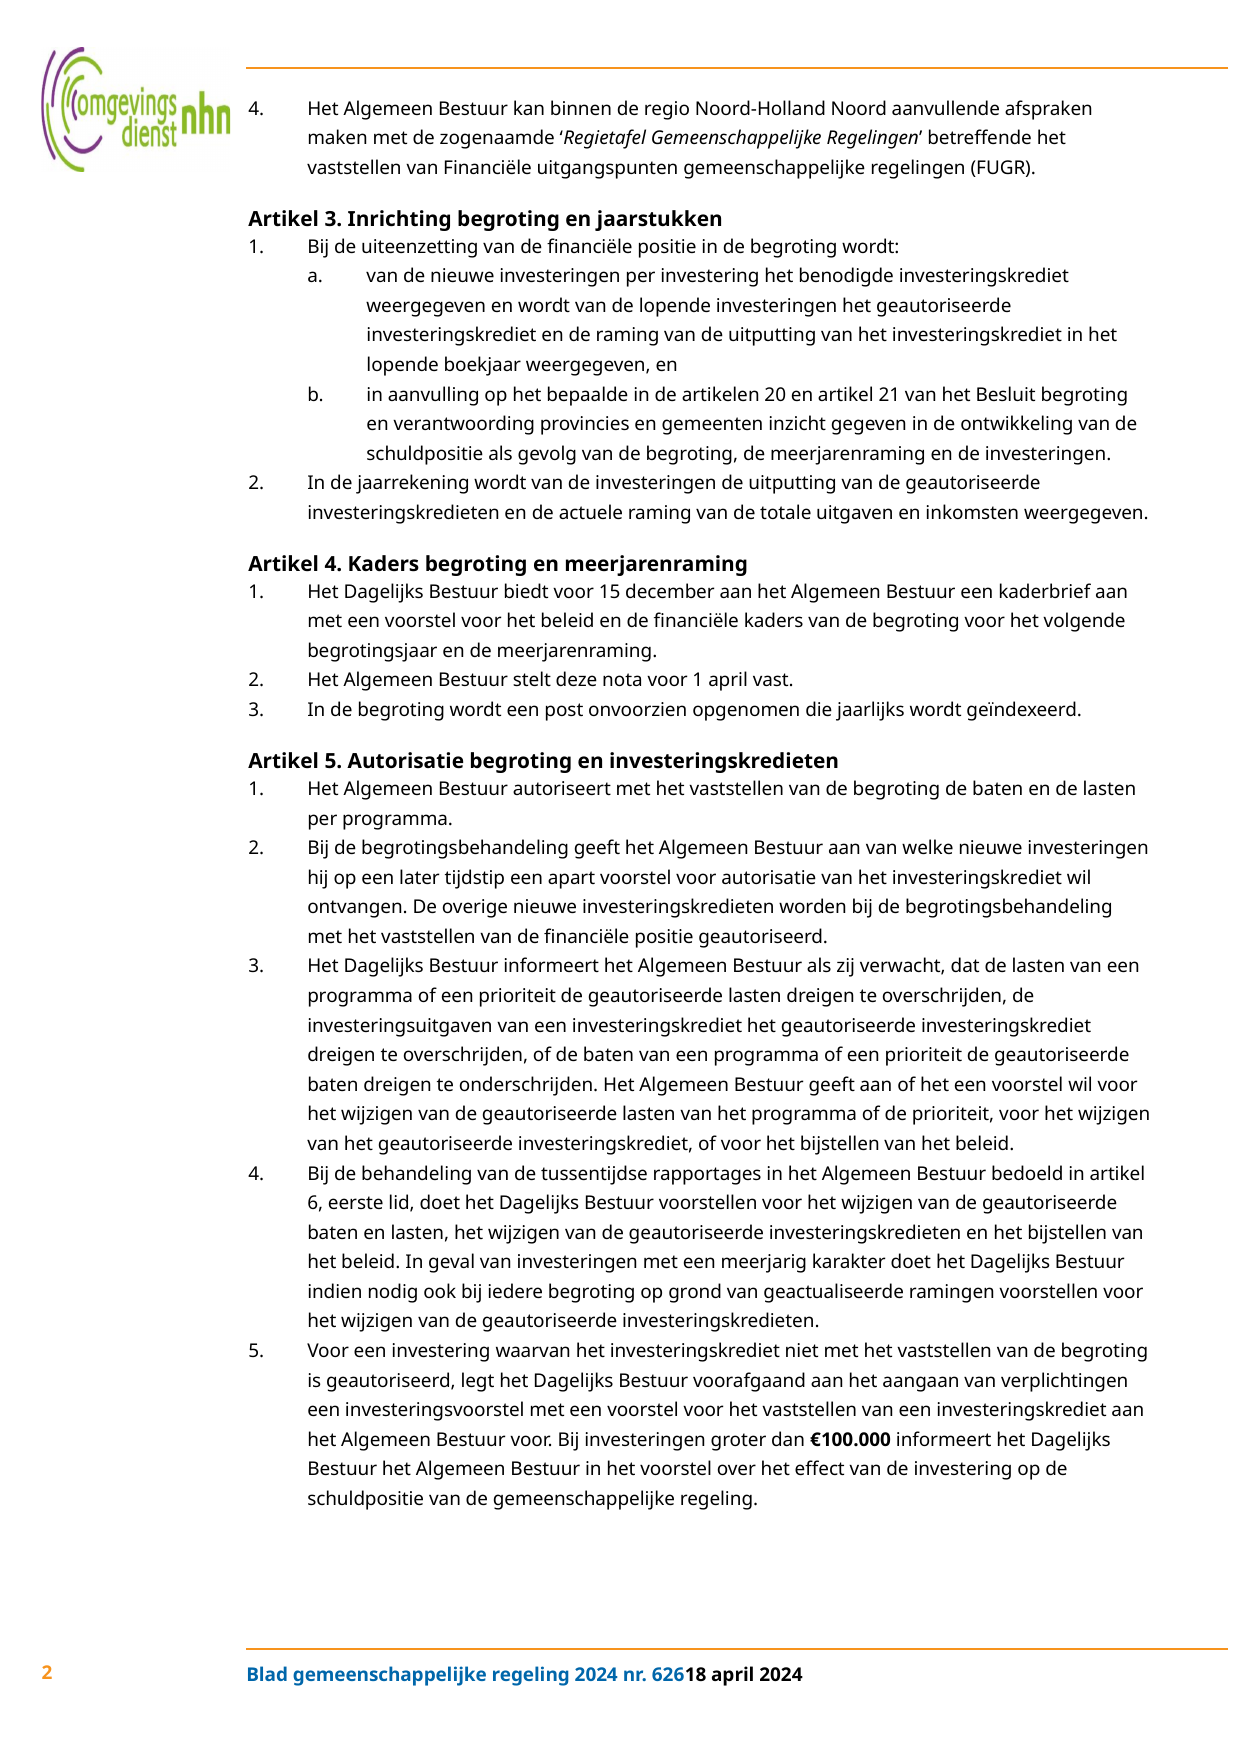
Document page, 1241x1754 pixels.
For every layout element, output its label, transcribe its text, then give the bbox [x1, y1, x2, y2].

text Artikel 4. Kaders begroting en meerjarenraming [248, 549, 1152, 578]
list Bij de uiteenzetting van de financiële positie in de begroting wordt: [248, 233, 1152, 258]
text Artikel 3. Inrichting begroting en jaarstukken [248, 204, 1152, 233]
list In de jaarrekening wordt van de investeringen de uitputting van de geautoriseerde investeringskredieten en de actuele raming van de totale uitgaven en inkomsten weergegeven. [248, 469, 1152, 525]
list Het Algemeen Bestuur kan binnen de regio Noord-Holland Noord aanvullende afspraken maken met de zogenaamde ‘Regietafel Gemeenschappelijke Regelingen’ betreffende het vaststellen van Financiële uitgangspunten gemeenschappelijke regelingen (FUGR). [248, 95, 1152, 180]
list Het Algemeen Bestuur stelt deze nota voor 1 april vast. [248, 667, 1152, 692]
list van de nieuwe investeringen per investering het benodigde investeringskrediet weergegeven en wordt van de lopende investeringen het geautoriseerde investeringskrediet en de raming van de uitputting van het investeringskrediet in het lopende boekjaar weergegeven, en [307, 262, 1152, 377]
list Bij de behandeling van de tussentijdse rapportages in het Algemeen Bestuur bedoeld in artikel 6, eerste lid, doet het Dagelijks Bestuur voorstellen voor het wijzigen van de geautoriseerde baten en lasten, het wijzigen van de geautoriseerde investeringskredieten en het bijstellen van het beleid. In geval van investeringen met een meerjarig karakter doet het Dagelijks Bestuur indien nodig ook bij iedere begroting op grond van geactualiseerde ramingen voorstellen voor het wijzigen van de geautoriseerde investeringskredieten. [248, 1160, 1152, 1333]
picture [41, 47, 231, 172]
text Artikel 5. Autorisatie begroting en investeringskredieten [248, 747, 1152, 775]
list Het Dagelijks Bestuur biedt voor 15 december aan het Algemeen Bestuur een kaderbrief aan met een voorstel voor het beleid en de financiële kaders van de begroting voor het volgende begrotingsjaar en de meerjarenraming. [248, 578, 1152, 663]
list in aanvulling op het bepaalde in de artikelen 20 en artikel 21 van het Besluit begroting en verantwoording provincies en gemeenten inzicht gegeven in de ontwikkeling van de schuldpositie als gevolg van de begroting, de meerjarenraming en de investeringen. [307, 381, 1152, 466]
list Bij de begrotingsbehandeling geeft het Algemeen Bestuur aan van welke nieuwe investeringen hij op een later tijdstip een apart voorstel voor autorisatie van het investeringskrediet wil ontvangen. De overige nieuwe investeringskredieten worden bij de begrotingsbehandeling met het vaststellen van de financiële positie geautoriseerd. [248, 834, 1152, 949]
list In de begroting wordt een post onvoorzien opgenomen die jaarlijks wordt geïndexeerd. [248, 696, 1152, 722]
list Het Algemeen Bestuur autoriseert met het vaststellen van de begroting de baten en de lasten per programma. [248, 775, 1152, 830]
list Het Dagelijks Bestuur informeert het Algemeen Bestuur als zij verwacht, dat de lasten van een programma of een prioriteit de geautoriseerde lasten dreigen te overschrijden, de investeringsuitgaven van een investeringskrediet het geautoriseerde investeringskrediet dreigen te overschrijden, of de baten van een programma of een prioriteit de geautoriseerde baten dreigen te onderschrijden. Het Algemeen Bestuur geeft aan of het een voorstel wil voor het wijzigen van de geautoriseerde lasten van het programma of de prioriteit, voor het wijzigen van het geautoriseerde investeringskrediet, of voor het bijstellen van het beleid. [248, 953, 1152, 1156]
list Voor een investering waarvan het investeringskrediet niet met het vaststellen van de begroting is geautoriseerd, legt het Dagelijks Bestuur voorafgaand aan het aangaan van verplichtingen een investeringsvoorstel met een voorstel voor het vaststellen van een investeringskrediet aan het Algemeen Bestuur voor. Bij investeringen groter dan €100.000 informeert het Dagelijks Bestuur het Algemeen Bestuur in het voorstel over het effect van de investering op de schuldpositie van de gemeenschappelijke regeling. [248, 1337, 1152, 1511]
